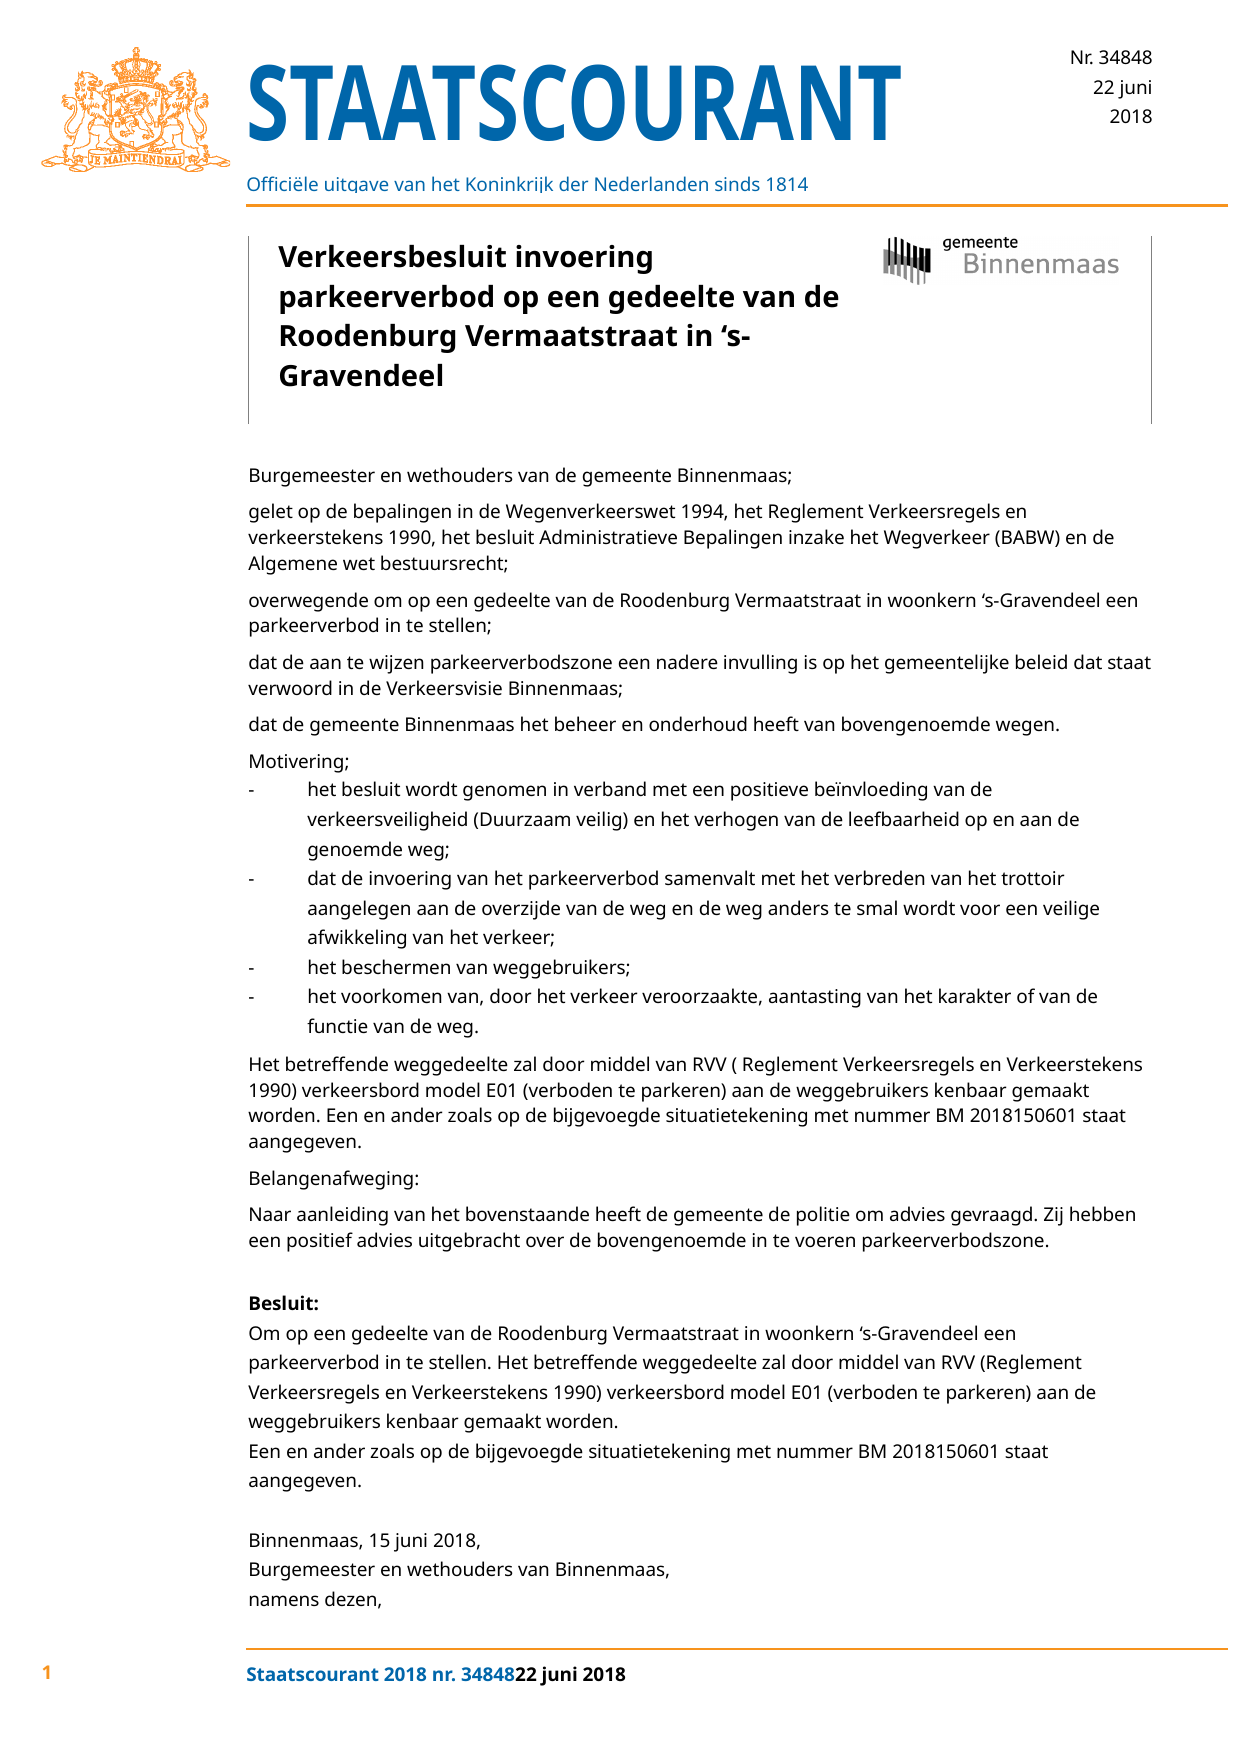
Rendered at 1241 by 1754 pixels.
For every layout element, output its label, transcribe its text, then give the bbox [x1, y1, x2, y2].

text Motivering; [248, 748, 1152, 774]
text gelet op de bepalingen in de Wegenverkeerswet 1994, het Reglement Verkeersregels en verkeerstekens 1990, het besluit Administratieve Bepalingen inzake het Wegverkeer (BABW) en de Algemene wet bestuursrecht; [248, 499, 1152, 576]
list dat de invoering van het parkeerverbod samenvalt met het verbreden van het trottoir aangelegen aan de overzijde van de weg en de weg anders te smal wordt voor een veilige afwikkeling van het verkeer; [248, 865, 1152, 950]
list het besluit wordt genomen in verband met een positieve beïnvloeding van de verkeersveiligheid (Duurzaam veilig) en het verhogen van de leefbaarheid op en aan de genoemde weg; [248, 777, 1152, 861]
list het voorkomen van, door het verkeer veroorzaakte, aantasting van het karakter of van de functie van de weg. [248, 984, 1152, 1039]
text Belangenafweging: [248, 1165, 1152, 1191]
text Burgemeester en wethouders van de gemeente Binnenmaas; [248, 462, 1152, 488]
list het beschermen van weggebruikers; [248, 954, 1152, 980]
text overwegende om op een gedeelte van de Roodenburg Vermaatstraat in woonkern ‘s-Gravendeel een parkeerverbod in te stellen; [248, 587, 1152, 638]
table_header Verkeersbesluit invoering parkeerverbod op een gedeelte van de Roodenburg Vermaatstraat in ‘s-Gravendeel [249, 236, 850, 424]
text Een en ander zoals op de bijgevoegde situatietekening met nummer BM 2018150601 staat aangegeven. [248, 1438, 1152, 1493]
table_header [850, 236, 1151, 424]
text namens dezen, [248, 1586, 1152, 1612]
picture [41, 47, 231, 172]
text dat de gemeente Binnenmaas het beheer en onderhoud heeft van bovengenoemde wegen. [248, 712, 1152, 737]
text Om op een gedeelte van de Roodenburg Vermaatstraat in woonkern ‘s-Gravendeel een parkeerverbod in te stellen. Het betreffende weggedeelte zal door middel van RVV (Reglement Verkeersregels en Verkeerstekens 1990) verkeersbord model E01 (verboden te parkeren) aan de weggebruikers kenbaar gemaakt worden. [248, 1320, 1152, 1434]
text Het betreffende weggedeelte zal door middel van RVV ( Reglement Verkeersregels en Verkeerstekens 1990) verkeersbord model E01 (verboden te parkeren) aan de weggebruikers kenbaar gemaakt worden. Een en ander zoals op de bijgevoegde situatietekening met nummer BM 2018150601 staat aangegeven. [248, 1051, 1152, 1154]
text Burgemeester en wethouders van Binnenmaas, [248, 1556, 1152, 1582]
text Besluit: [248, 1290, 1152, 1316]
picture [882, 236, 1119, 285]
text Naar aanleiding van het bovenstaande heeft de gemeente de politie om advies gevraagd. Zij hebben een positief advies uitgebracht over de bovengenoemde in te voeren parkeerverbodszone. [248, 1202, 1152, 1253]
text Binnenmaas, 15 juni 2018, [248, 1527, 1152, 1552]
text dat de aan te wijzen parkeerverbodszone een nadere invulling is op het gemeentelijke beleid dat staat verwoord in de Verkeersvisie Binnenmaas; [248, 649, 1152, 701]
